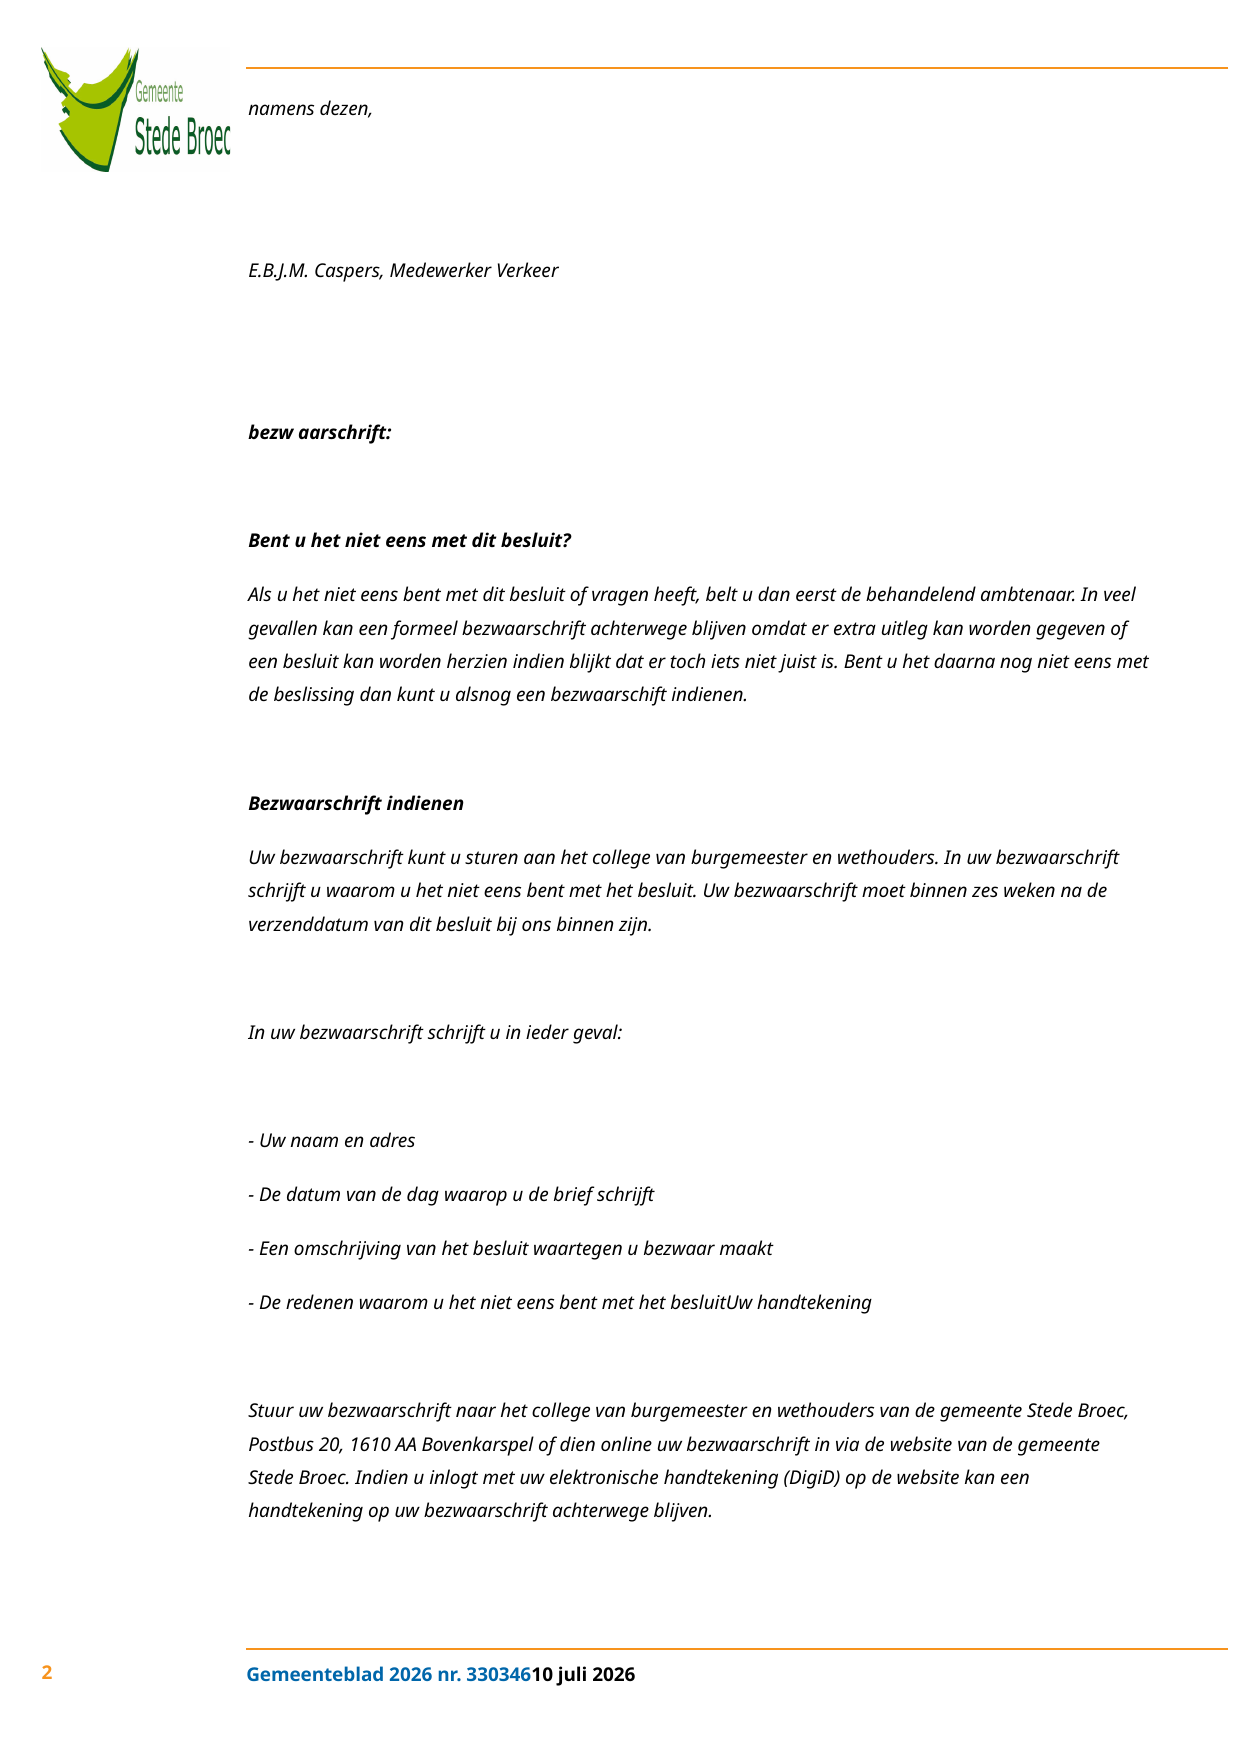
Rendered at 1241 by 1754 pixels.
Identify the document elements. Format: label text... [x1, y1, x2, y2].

text Uw bezwaarschrift kunt u sturen aan het college van burgemeester en wethouders. In uw bezwaarschrift schrijft u waarom u het niet eens bent met het besluit. Uw bezwaarschrift moet binnen zes weken na de verzenddatum van dit besluit bij ons binnen zijn. [248, 844, 1152, 936]
text Bezwaarschrift indienen [248, 790, 1152, 816]
text Stuur uw bezwaarschrift naar het college van burgemeester en wethouders van de gemeente Stede Broec, Postbus 20, 1610 AA Bovenkarspel of dien online uw bezwaarschrift in via de website van de gemeente Stede Broec. Indien u inlogt met uw elektronische handtekening (DigiD) op de website kan een handtekening op uw bezwaarschrift achterwege blijven. [248, 1397, 1152, 1523]
text Bent u het niet eens met dit besluit? [248, 527, 1152, 553]
picture [41, 47, 231, 172]
text - De redenen waarom u het niet eens bent met het besluitUw handtekening [248, 1289, 1152, 1315]
text In uw bezwaarschrift schrijft u in ieder geval: [248, 1019, 1152, 1044]
text E.B.J.M. Caspers, Medewerker Verkeer [248, 257, 1152, 283]
text - Een omschrijving van het besluit waartegen u bezwaar maakt [248, 1235, 1152, 1261]
text Als u het niet eens bent met dit besluit of vragen heeft, belt u dan eerst de behandelend ambtenaar. In veel gevallen kan een formeel bezwaarschrift achterwege blijven omdat er extra uitleg kan worden gegeven of een besluit kan worden herzien indien blijkt dat er toch iets niet juist is. Bent u het daarna nog niet eens met de beslissing dan kunt u alsnog een bezwaarschift indienen. [248, 581, 1152, 707]
text - De datum van de dag waarop u de brief schrijft [248, 1181, 1152, 1207]
text bezw aarschrift: [248, 419, 1152, 445]
text namens dezen, [248, 95, 1152, 121]
text - Uw naam en adres [248, 1127, 1152, 1153]
